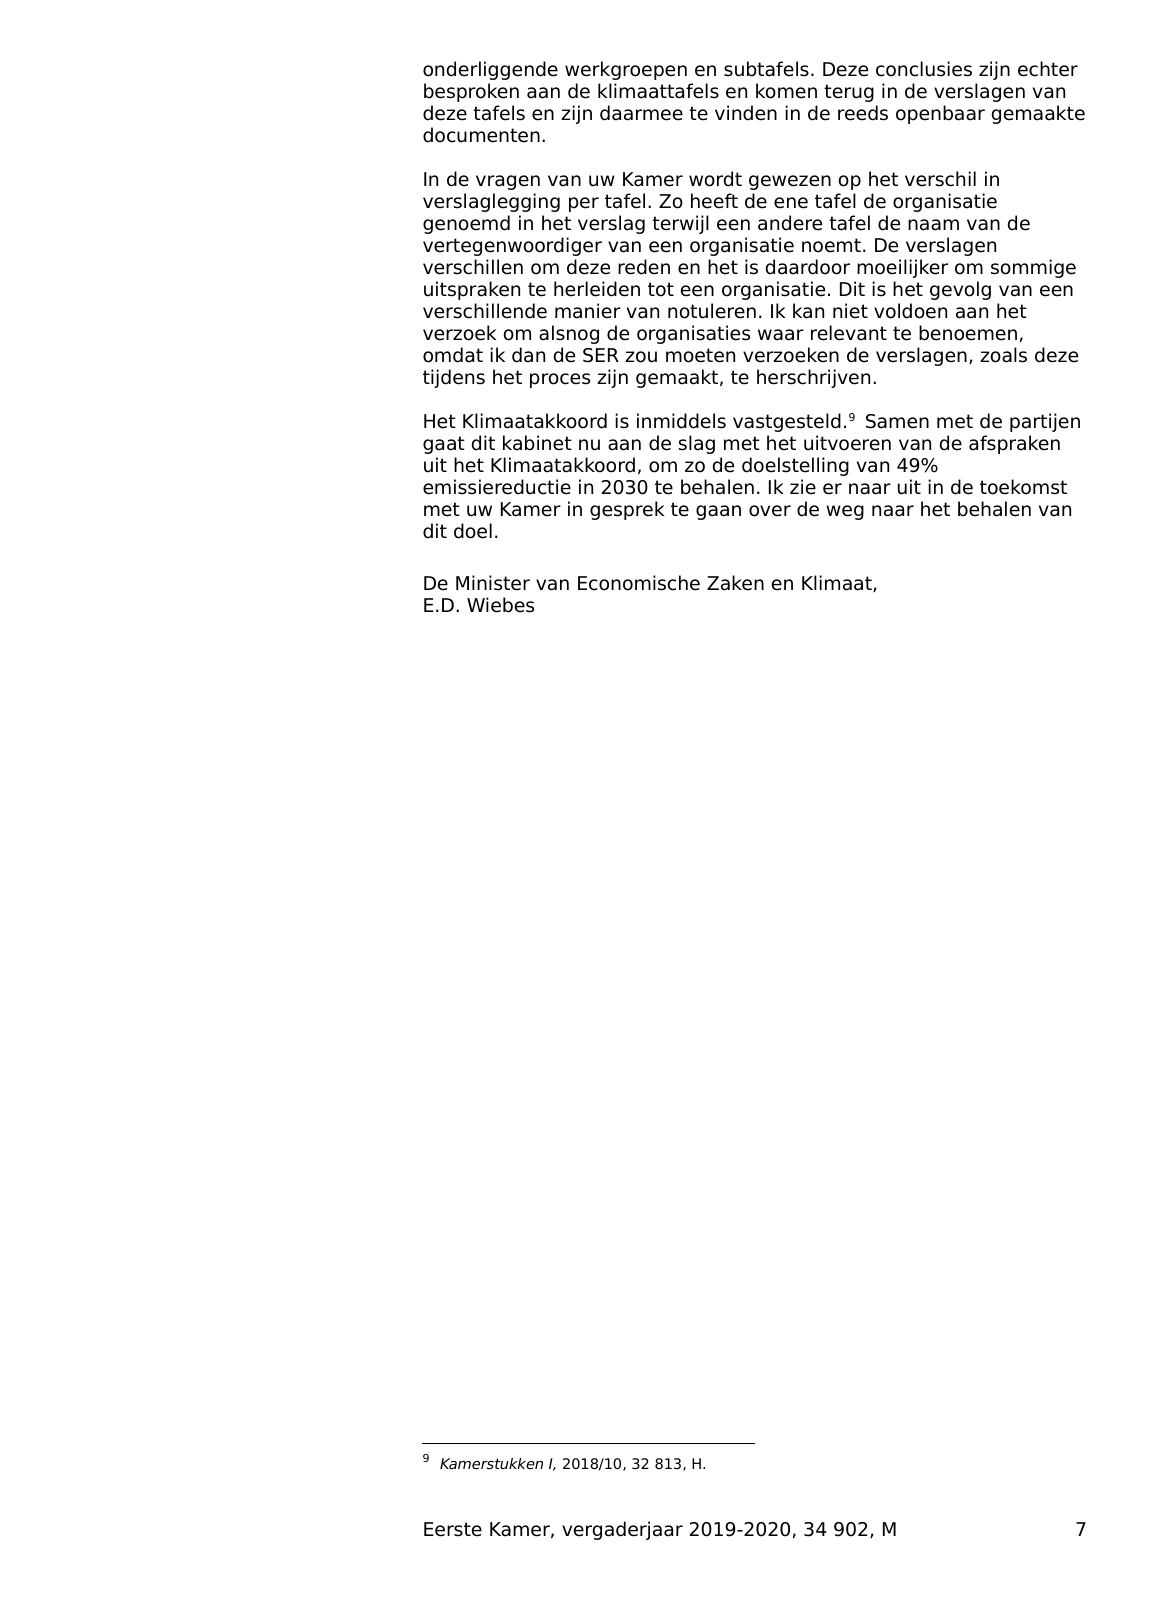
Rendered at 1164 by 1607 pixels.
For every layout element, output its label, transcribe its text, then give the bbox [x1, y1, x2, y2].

text De Minister van Economische Zaken en Klimaat, E.D. Wiebes [422, 573, 1087, 617]
text In de vragen van uw Kamer wordt gewezen op het verschil in verslaglegging per tafel. Zo heeft de ene tafel de organisatie genoemd in het verslag terwijl een andere tafel de naam van de vertegenwoordiger van een organisatie noemt. De verslagen verschillen om deze reden en het is daardoor moeilijker om sommige uitspraken te herleiden tot een organisatie. Dit is het gevolg van een verschillende manier van notuleren. Ik kan niet voldoen aan het verzoek om alsnog de organisaties waar relevant te benoemen, omdat ik dan de SER zou moeten verzoeken de verslagen, zoals deze tijdens het proces zijn gemaakt, te herschrijven. [422, 169, 1087, 389]
text Het Klimaatakkoord is inmiddels vastgesteld. Samen met de partijen gaat dit kabinet nu aan de slag met het uitvoeren van de afspraken uit het Klimaatakkoord, om zo de doelstelling van 49% emissiereductie in 2030 te behalen. Ik zie er naar uit in de toekomst met uw Kamer in gesprek te gaan over de weg naar het behalen van dit doel. [422, 411, 1087, 543]
text Kamerstukken I, 2018/10, 32 813, H. [422, 1452, 1087, 1474]
text onderliggende werkgroepen en subtafels. Deze conclusies zijn echter besproken aan de klimaattafels en komen terug in de verslagen van deze tafels en zijn daarmee te vinden in de reeds openbaar gemaakte documenten. [422, 59, 1087, 147]
